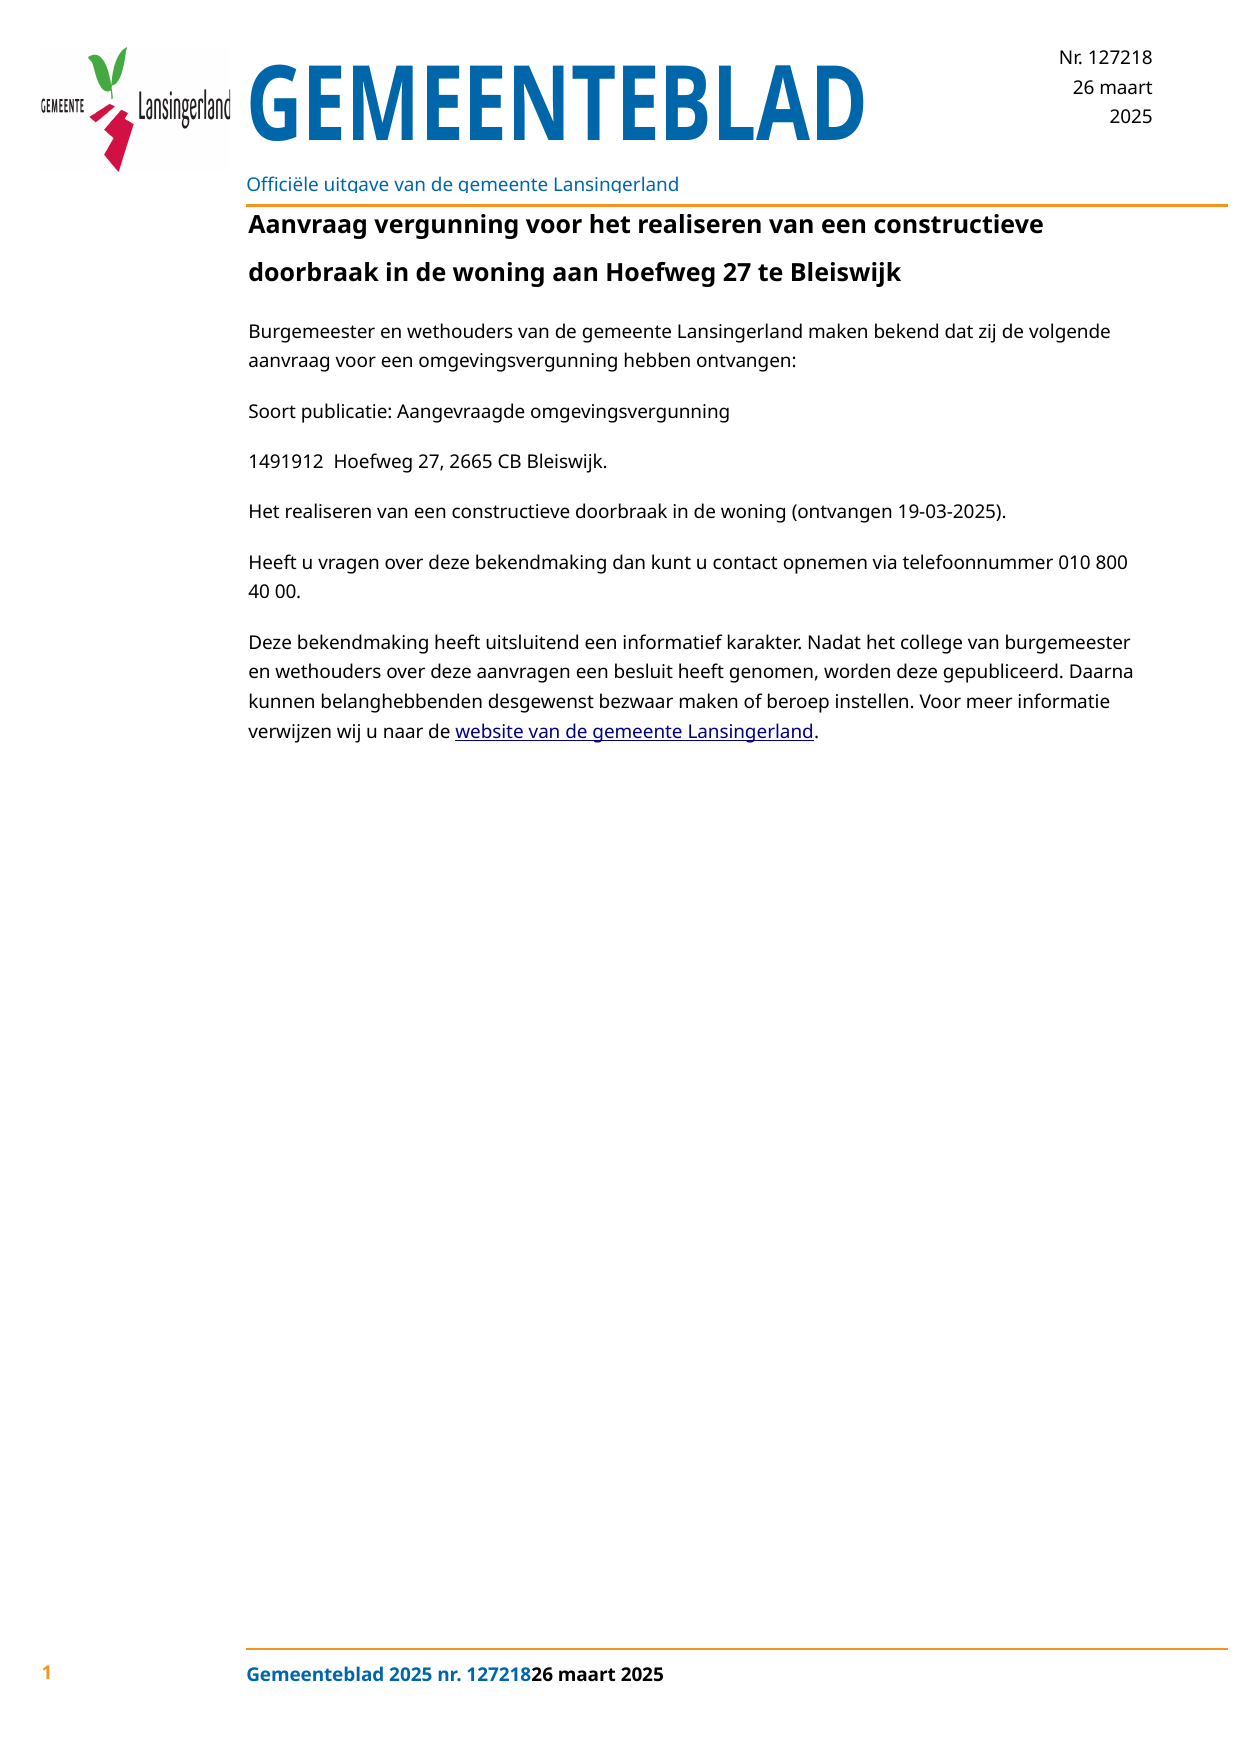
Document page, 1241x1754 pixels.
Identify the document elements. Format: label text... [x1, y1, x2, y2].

text 1491912 Hoefweg 27, 2665 CB Bleiswijk. [248, 448, 1152, 474]
text Burgemeester en wethouders van de gemeente Lansingerland maken bekend dat zij de volgende aanvraag voor een omgevingsvergunning hebben ontvangen: [248, 318, 1152, 373]
text Soort publicatie: Aangevraagde omgevingsvergunning [248, 398, 1152, 424]
text Het realiseren van een constructieve doorbraak in de woning (ontvangen 19-03-2025). [248, 499, 1152, 524]
picture [41, 47, 231, 172]
text Heeft u vragen over deze bekendmaking dan kunt u contact opnemen via telefoonnummer 010 800 40 00. [248, 549, 1152, 604]
text Aanvraag vergunning voor het realiseren van een constructieve doorbraak in de woning aan Hoefweg 27 te Bleiswijk [248, 207, 1152, 288]
text Deze bekendmaking heeft uitsluitend een informatief karakter. Nadat het college van burgemeester en wethouders over deze aanvragen een besluit heeft genomen, worden deze gepubliceerd. Daarna kunnen belanghebbenden desgewenst bezwaar maken of beroep instellen. Voor meer informatie verwijzen wij u naar de website van de gemeente Lansingerland. [248, 629, 1152, 744]
